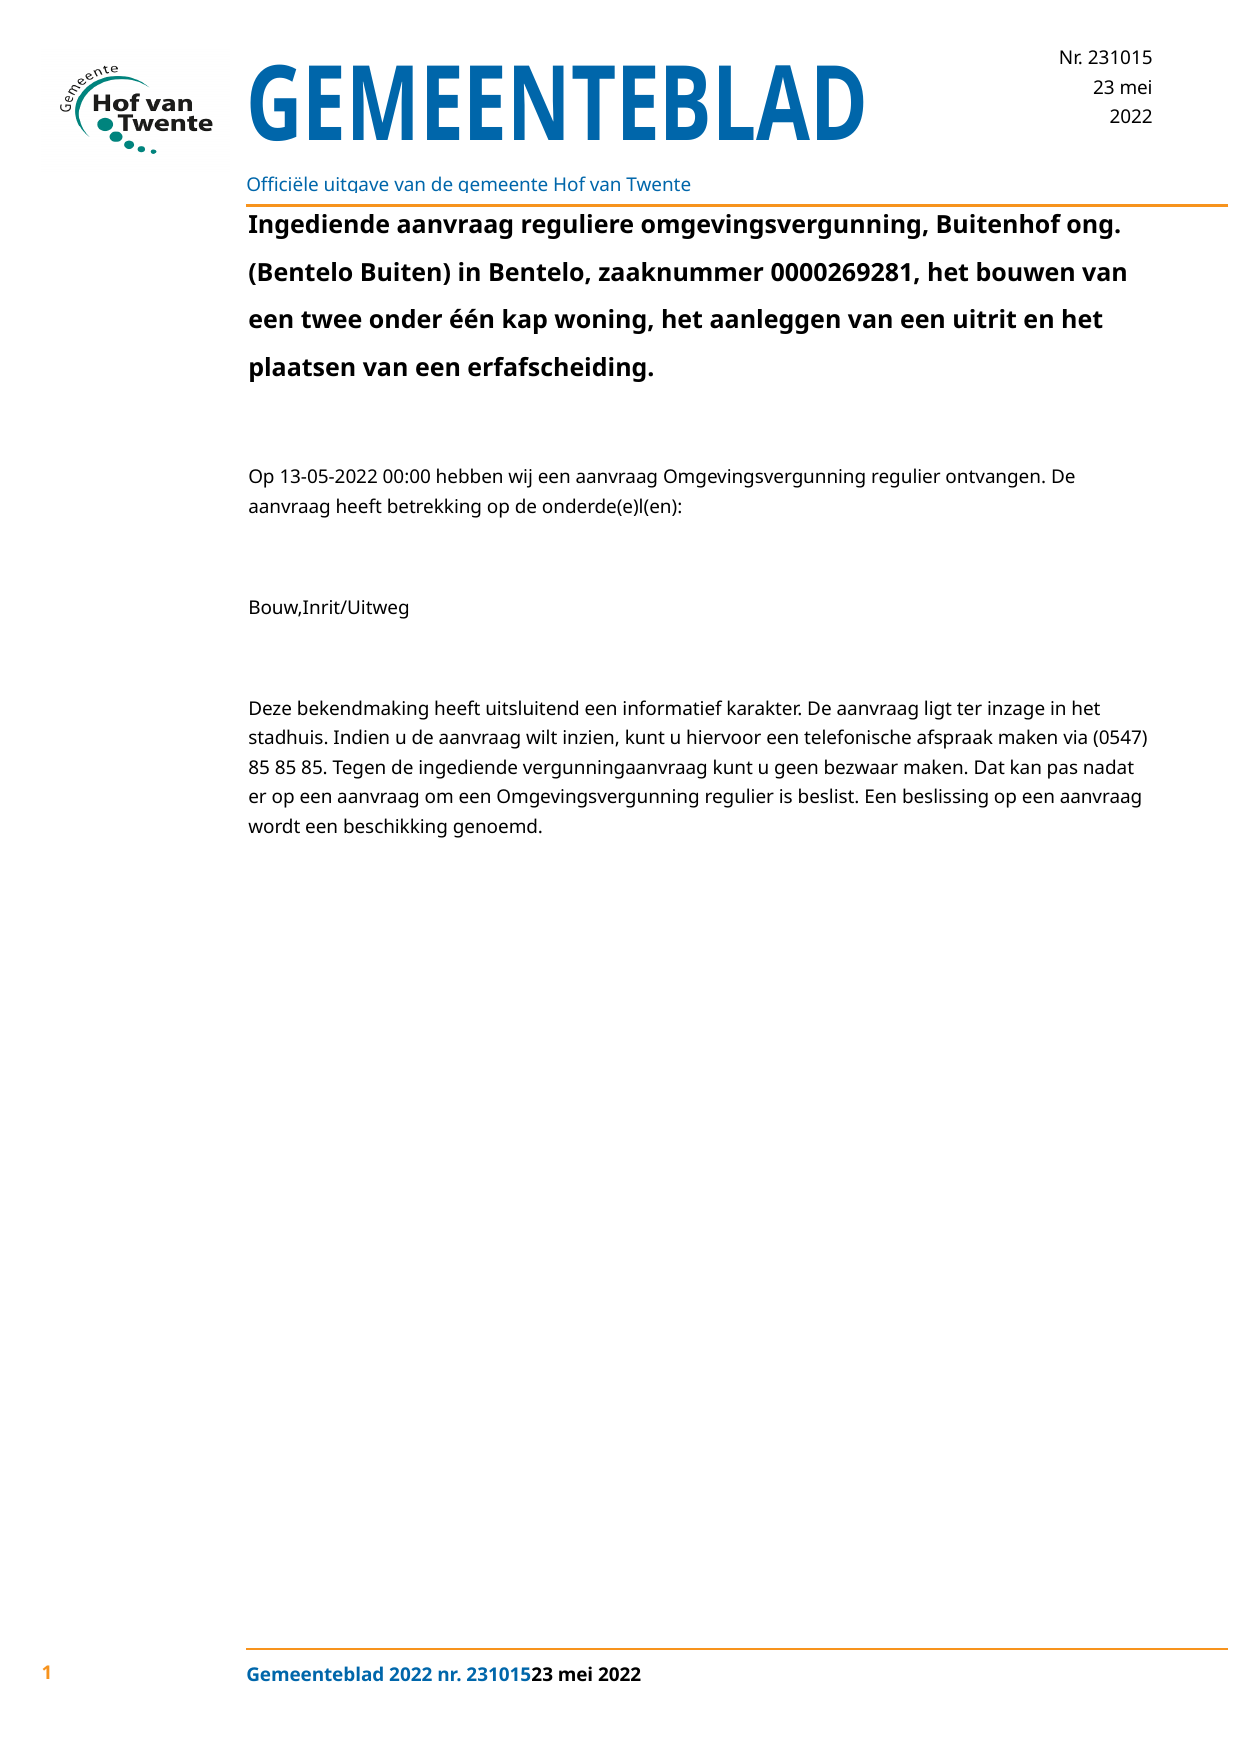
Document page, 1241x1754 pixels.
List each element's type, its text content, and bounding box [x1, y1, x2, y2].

text Op 13-05-2022 00:00 hebben wij een aanvraag Omgevingsvergunning regulier ontvangen. De aanvraag heeft betrekking op de onderde(e)l(en): [248, 463, 1152, 519]
text Deze bekendmaking heeft uitsluitend een informatief karakter. De aanvraag ligt ter inzage in het stadhuis. Indien u de aanvraag wilt inzien, kunt u hiervoor een telefonische afspraak maken via (0547) 85 85 85. Tegen de ingediende vergunningaanvraag kunt u geen bezwaar maken. Dat kan pas nadat er op een aanvraag om een Omgevingsvergunning regulier is beslist. Een beslissing op een aanvraag wordt een beschikking genoemd. [248, 695, 1152, 839]
picture [41, 47, 231, 172]
text Ingediende aanvraag reguliere omgevingsvergunning, Buitenhof ong. (Bentelo Buiten) in Bentelo, zaaknummer 0000269281, het bouwen van een twee onder één kap woning, het aanleggen van een uitrit en het plaatsen van een erfafscheiding. [248, 207, 1152, 384]
text Bouw,Inrit/Uitweg [248, 594, 1152, 620]
